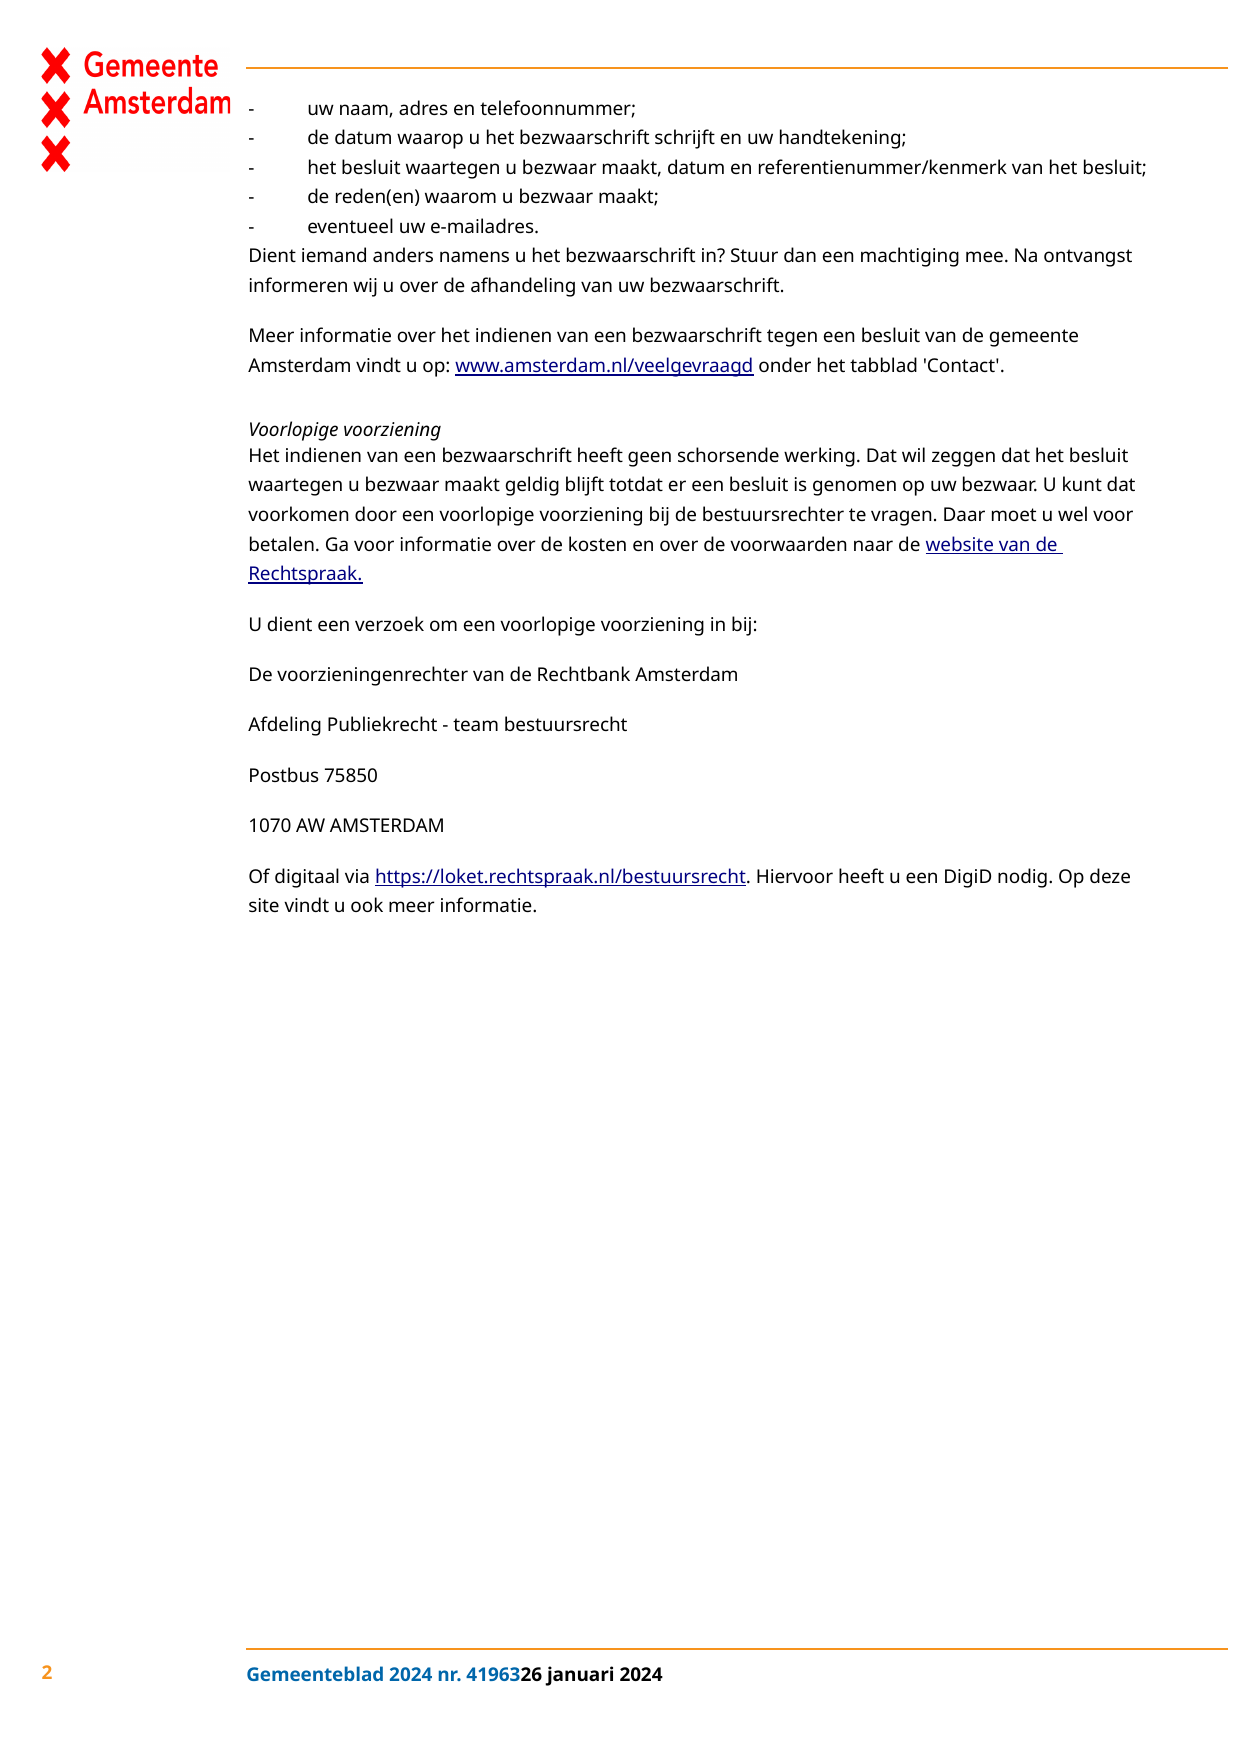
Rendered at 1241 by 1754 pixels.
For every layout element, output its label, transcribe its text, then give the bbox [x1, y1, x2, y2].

list uw naam, adres en telefoonnummer; [248, 95, 1152, 121]
text Voorlopige voorziening [248, 416, 1152, 442]
text U dient een verzoek om een voorlopige voorziening in bij: [248, 611, 1152, 636]
text Afdeling Publiekrecht - team bestuursrecht [248, 712, 1152, 737]
list de reden(en) waarom u bezwaar maakt; [248, 183, 1152, 209]
text Postbus 75850 [248, 762, 1152, 788]
text Dient iemand anders namens u het bezwaarschrift in? Stuur dan een machtiging mee. Na ontvangst informeren wij u over de afhandeling van uw bezwaarschrift. [248, 243, 1152, 298]
text Meer informatie over het indienen van een bezwaarschrift tegen een besluit van de gemeente Amsterdam vindt u op: www.amsterdam.nl/veelgevraagd onder het tabblad 'Contact'. [248, 323, 1152, 378]
list de datum waarop u het bezwaarschrift schrijft en uw handtekening; [248, 124, 1152, 150]
picture [41, 47, 231, 172]
text De voorzieningenrechter van de Rechtbank Amsterdam [248, 661, 1152, 687]
text Het indienen van een bezwaarschrift heeft geen schorsende werking. Dat wil zeggen dat het besluit waartegen u bezwaar maakt geldig blijft totdat er een besluit is genomen op uw bezwaar. U kunt dat voorkomen door een voorlopige voorziening bij de bestuursrechter te vragen. Daar moet u wel voor betalen. Ga voor informatie over de kosten en over de voorwaarden naar de website van de Rechtspraak. [248, 442, 1152, 586]
list het besluit waartegen u bezwaar maakt, datum en referentienummer/kenmerk van het besluit; [248, 154, 1152, 180]
list eventueel uw e-mailadres. [248, 213, 1152, 239]
text Of digitaal via https://loket.rechtspraak.nl/bestuursrecht. Hiervoor heeft u een DigiD nodig. Op deze site vindt u ook meer informatie. [248, 863, 1152, 918]
text 1070 AW AMSTERDAM [248, 812, 1152, 838]
